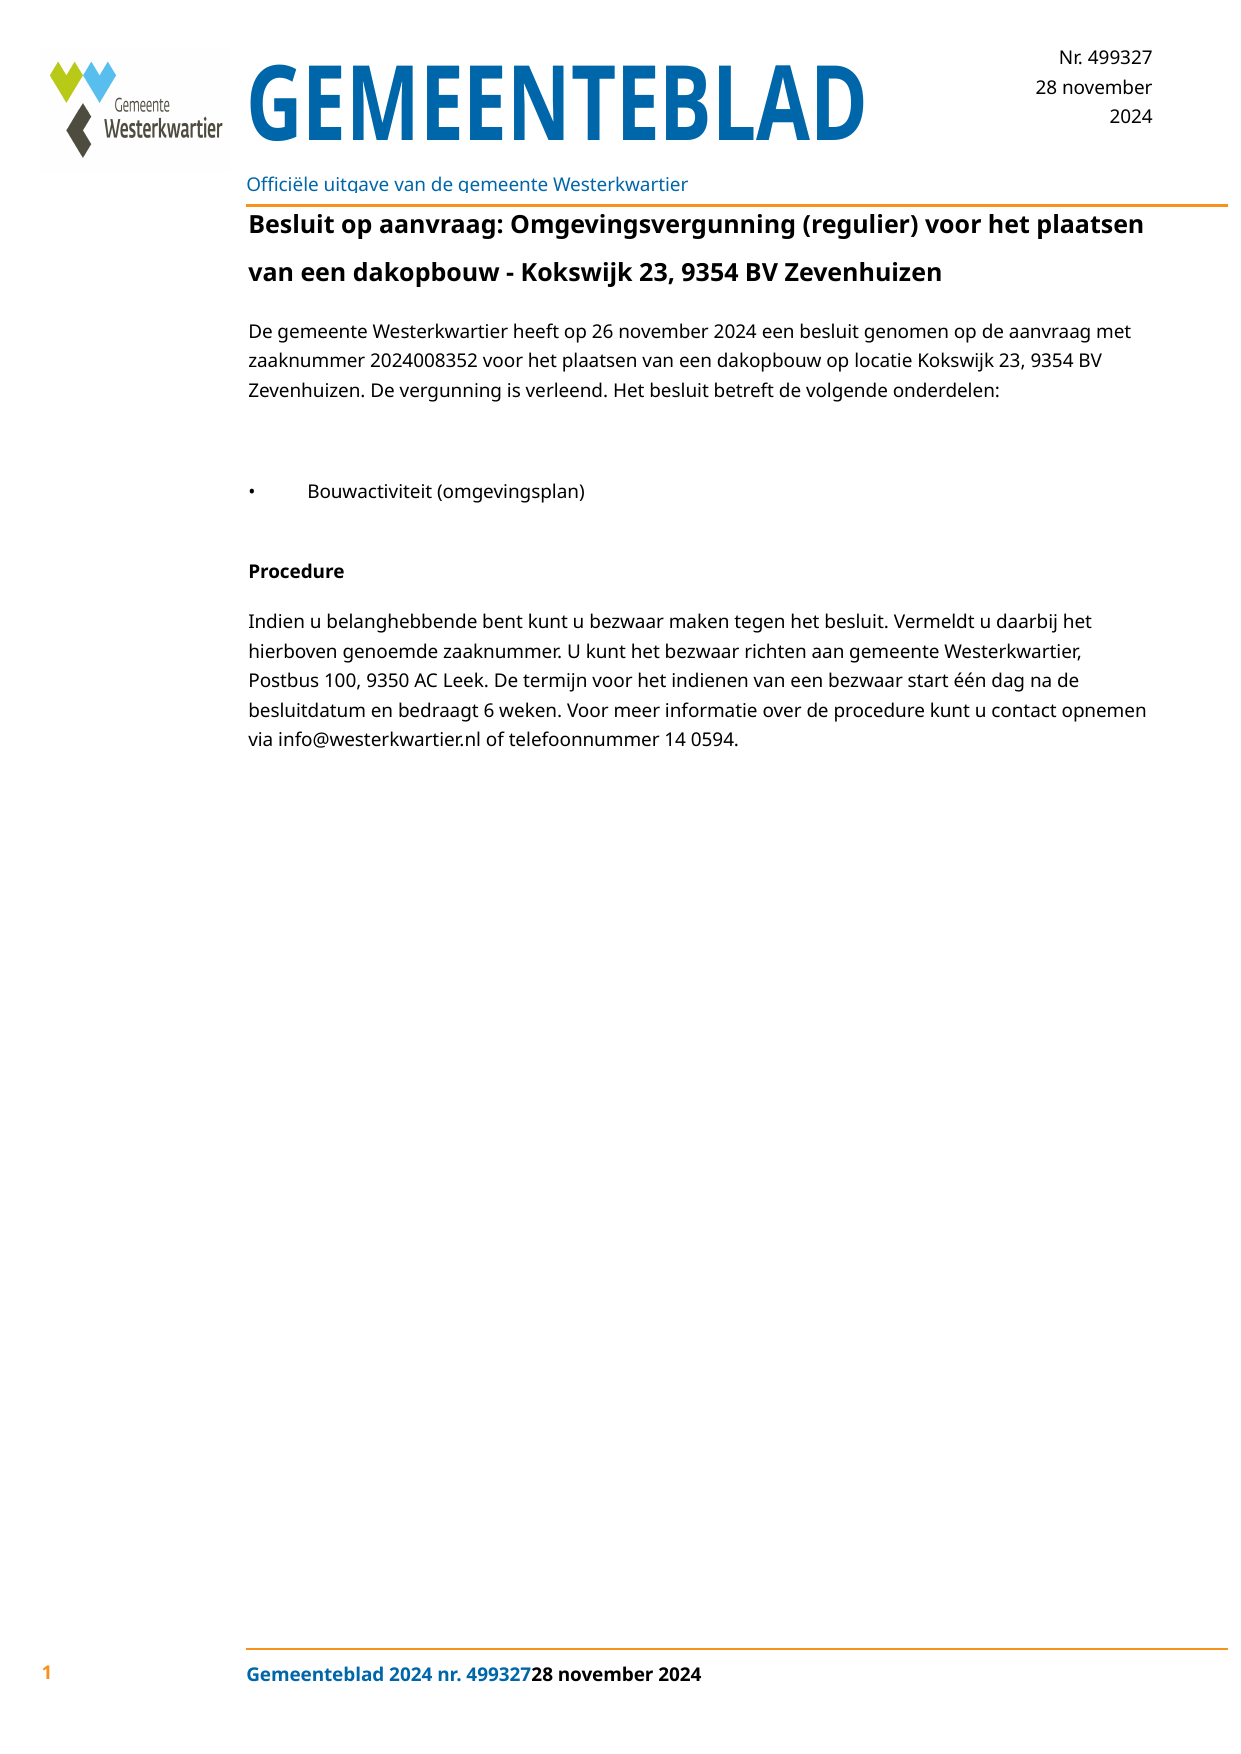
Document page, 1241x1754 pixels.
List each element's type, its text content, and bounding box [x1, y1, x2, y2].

text De gemeente Westerkwartier heeft op 26 november 2024 een besluit genomen op de aanvraag met zaaknummer 2024008352 voor het plaatsen van een dakopbouw op locatie Kokswijk 23, 9354 BV Zevenhuizen. De vergunning is verleend. Het besluit betreft de volgende onderdelen: [248, 318, 1152, 403]
text Besluit op aanvraag: Omgevingsvergunning (regulier) voor het plaatsen van een dakopbouw - Kokswijk 23, 9354 BV Zevenhuizen [248, 207, 1152, 288]
text Procedure [248, 558, 1152, 584]
picture [41, 47, 231, 172]
list Bouwactiviteit (omgevingsplan) [248, 478, 1152, 504]
text Indien u belanghebbende bent kunt u bezwaar maken tegen het besluit. Vermeldt u daarbij het hierboven genoemde zaaknummer. U kunt het bezwaar richten aan gemeente Westerkwartier, Postbus 100, 9350 AC Leek. De termijn voor het indienen van een bezwaar start één dag na de besluitdatum en bedraagt 6 weken. Voor meer informatie over de procedure kunt u contact opnemen via info@westerkwartier.nl of telefoonnummer 14 0594. [248, 608, 1152, 752]
